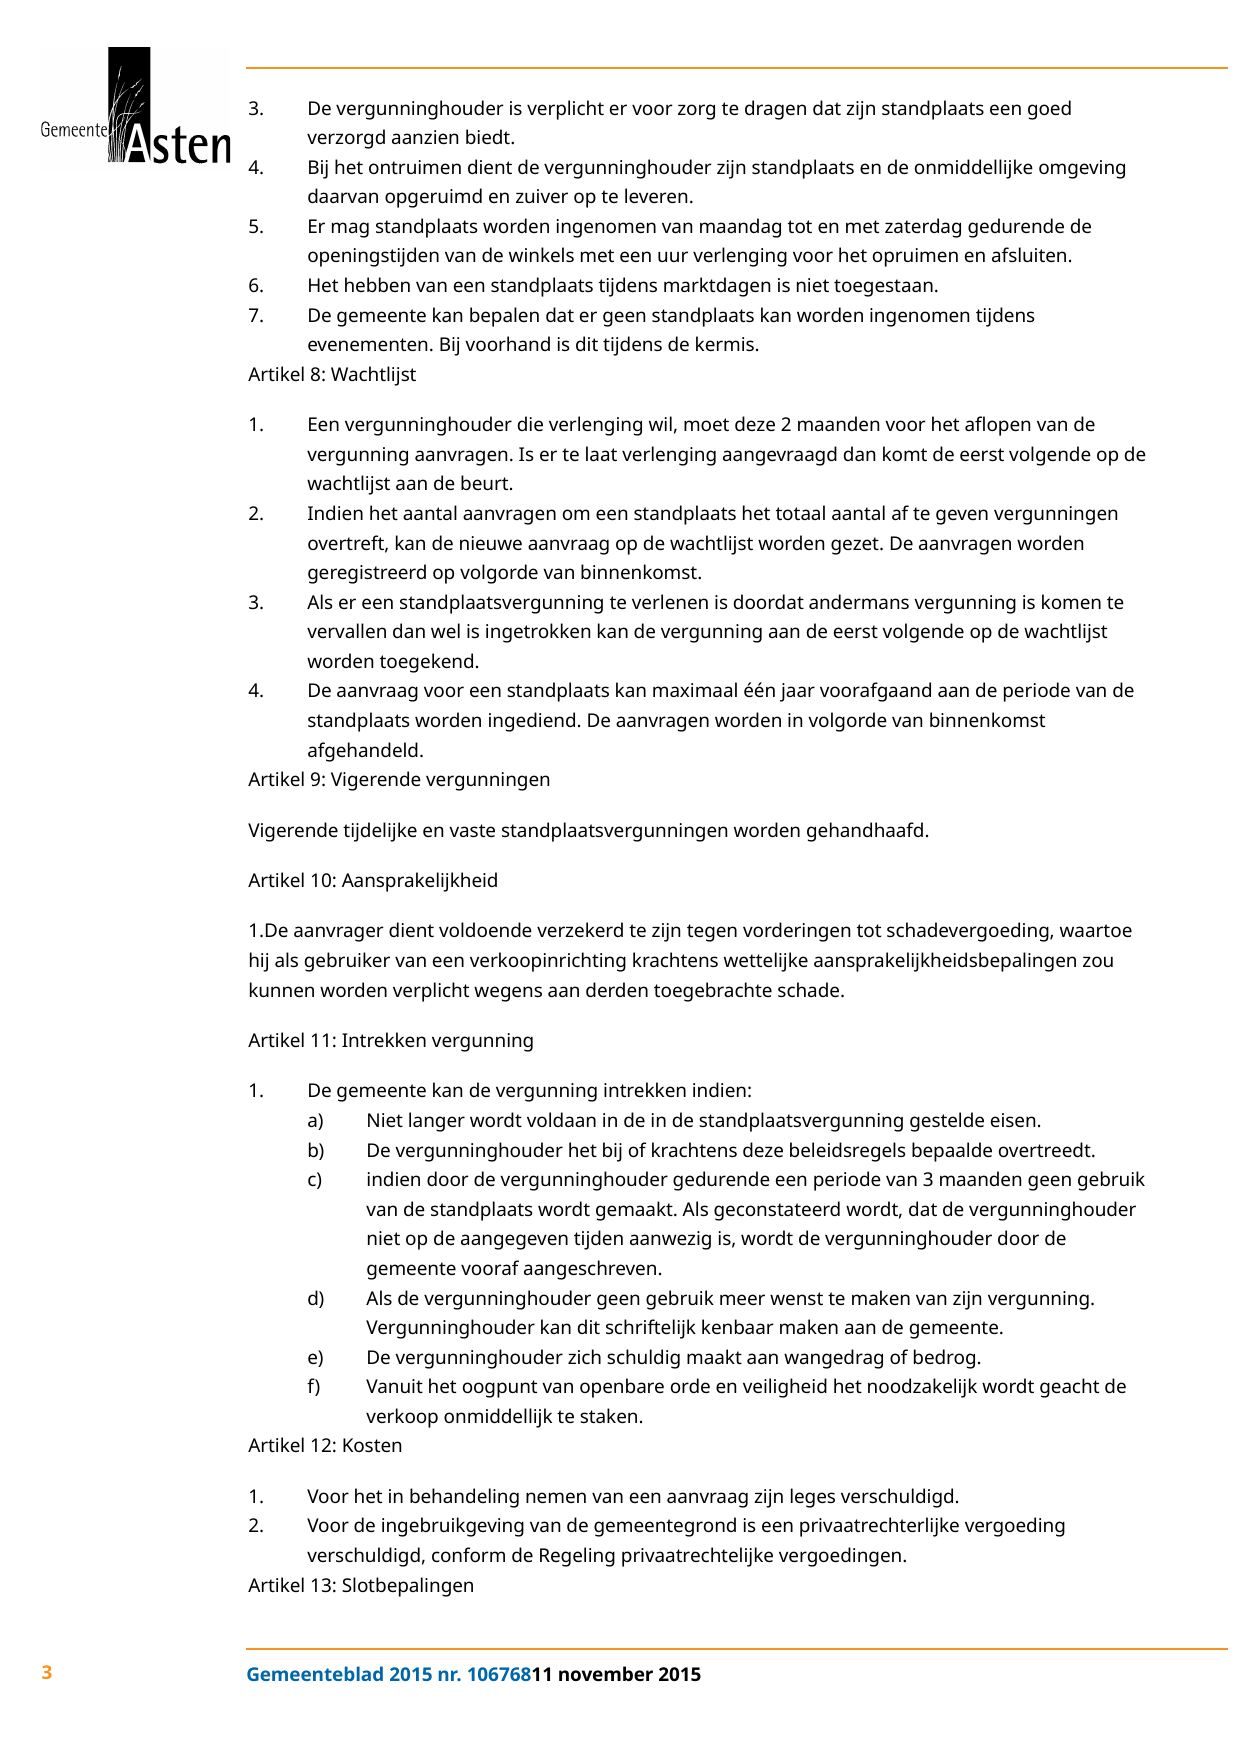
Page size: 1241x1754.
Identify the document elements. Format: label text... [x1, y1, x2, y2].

list Bij het ontruimen dient de vergunninghouder zijn standplaats en de onmiddellijke omgeving daarvan opgeruimd en zuiver op te leveren. [248, 154, 1152, 209]
text Artikel 8: Wachtlijst [248, 361, 1152, 387]
list De gemeente kan de vergunning intrekken indien: [248, 1078, 1152, 1103]
text Artikel 10: Aansprakelijkheid [248, 867, 1152, 893]
list De aanvraag voor een standplaats kan maximaal één jaar voorafgaand aan de periode van de standplaats worden ingediend. De aanvragen worden in volgorde van binnenkomst afgehandeld. [248, 678, 1152, 763]
list Vanuit het oogpunt van openbare orde en veiligheid het noodzakelijk wordt geacht de verkoop onmiddellijk te staken. [307, 1373, 1152, 1429]
list De gemeente kan bepalen dat er geen standplaats kan worden ingenomen tijdens evenementen. Bij voorhand is dit tijdens de kermis. [248, 302, 1152, 357]
text Artikel 9: Vigerende vergunningen [248, 766, 1152, 792]
list Als de vergunninghouder geen gebruik meer wenst te maken van zijn vergunning. Vergunninghouder kan dit schriftelijk kenbaar maken aan de gemeente. [307, 1285, 1152, 1340]
text Vigerende tijdelijke en vaste standplaatsvergunningen worden gehandhaafd. [248, 817, 1152, 843]
list De vergunninghouder zich schuldig maakt aan wangedrag of bedrog. [307, 1344, 1152, 1370]
list Een vergunninghouder die verlenging wil, moet deze 2 maanden voor het aflopen van de vergunning aanvragen. Is er te laat verlenging aangevraagd dan komt de eerst volgende op de wachtlijst aan de beurt. [248, 411, 1152, 496]
list De vergunninghouder is verplicht er voor zorg te dragen dat zijn standplaats een goed verzorgd aanzien biedt. [248, 95, 1152, 150]
picture [41, 47, 231, 172]
list Als er een standplaatsvergunning te verlenen is doordat andermans vergunning is komen te vervallen dan wel is ingetrokken kan de vergunning aan de eerst volgende op de wachtlijst worden toegekend. [248, 589, 1152, 674]
list De vergunninghouder het bij of krachtens deze beleidsregels bepaalde overtreedt. [307, 1137, 1152, 1163]
list Voor het in behandeling nemen van een aanvraag zijn leges verschuldigd. [248, 1483, 1152, 1509]
text 1.De aanvrager dient voldoende verzekerd te zijn tegen vorderingen tot schadevergoeding, waartoe hij als gebruiker van een verkoopinrichting krachtens wettelijke aansprakelijkheidsbepalingen zou kunnen worden verplicht wegens aan derden toegebrachte schade. [248, 918, 1152, 1003]
text Artikel 12: Kosten [248, 1433, 1152, 1458]
list Voor de ingebruikgeving van de gemeentegrond is een privaatrechterlijke vergoeding verschuldigd, conform de Regeling privaatrechtelijke vergoedingen. [248, 1513, 1152, 1568]
list Niet langer wordt voldaan in de in de standplaatsvergunning gestelde eisen. [307, 1107, 1152, 1133]
text Artikel 13: Slotbepalingen [248, 1572, 1152, 1598]
list Indien het aantal aanvragen om een standplaats het totaal aantal af te geven vergunningen overtreft, kan de nieuwe aanvraag op de wachtlijst worden gezet. De aanvragen worden geregistreerd op volgorde van binnenkomst. [248, 500, 1152, 585]
list indien door de vergunninghouder gedurende een periode van 3 maanden geen gebruik van de standplaats wordt gemaakt. Als geconstateerd wordt, dat de vergunninghouder niet op de aangegeven tijden aanwezig is, wordt de vergunninghouder door de gemeente vooraf aangeschreven. [307, 1166, 1152, 1281]
list Het hebben van een standplaats tijdens marktdagen is niet toegestaan. [248, 272, 1152, 298]
text Artikel 11: Intrekken vergunning [248, 1027, 1152, 1053]
list Er mag standplaats worden ingenomen van maandag tot en met zaterdag gedurende de openingstijden van de winkels met een uur verlenging voor het opruimen en afsluiten. [248, 213, 1152, 268]
